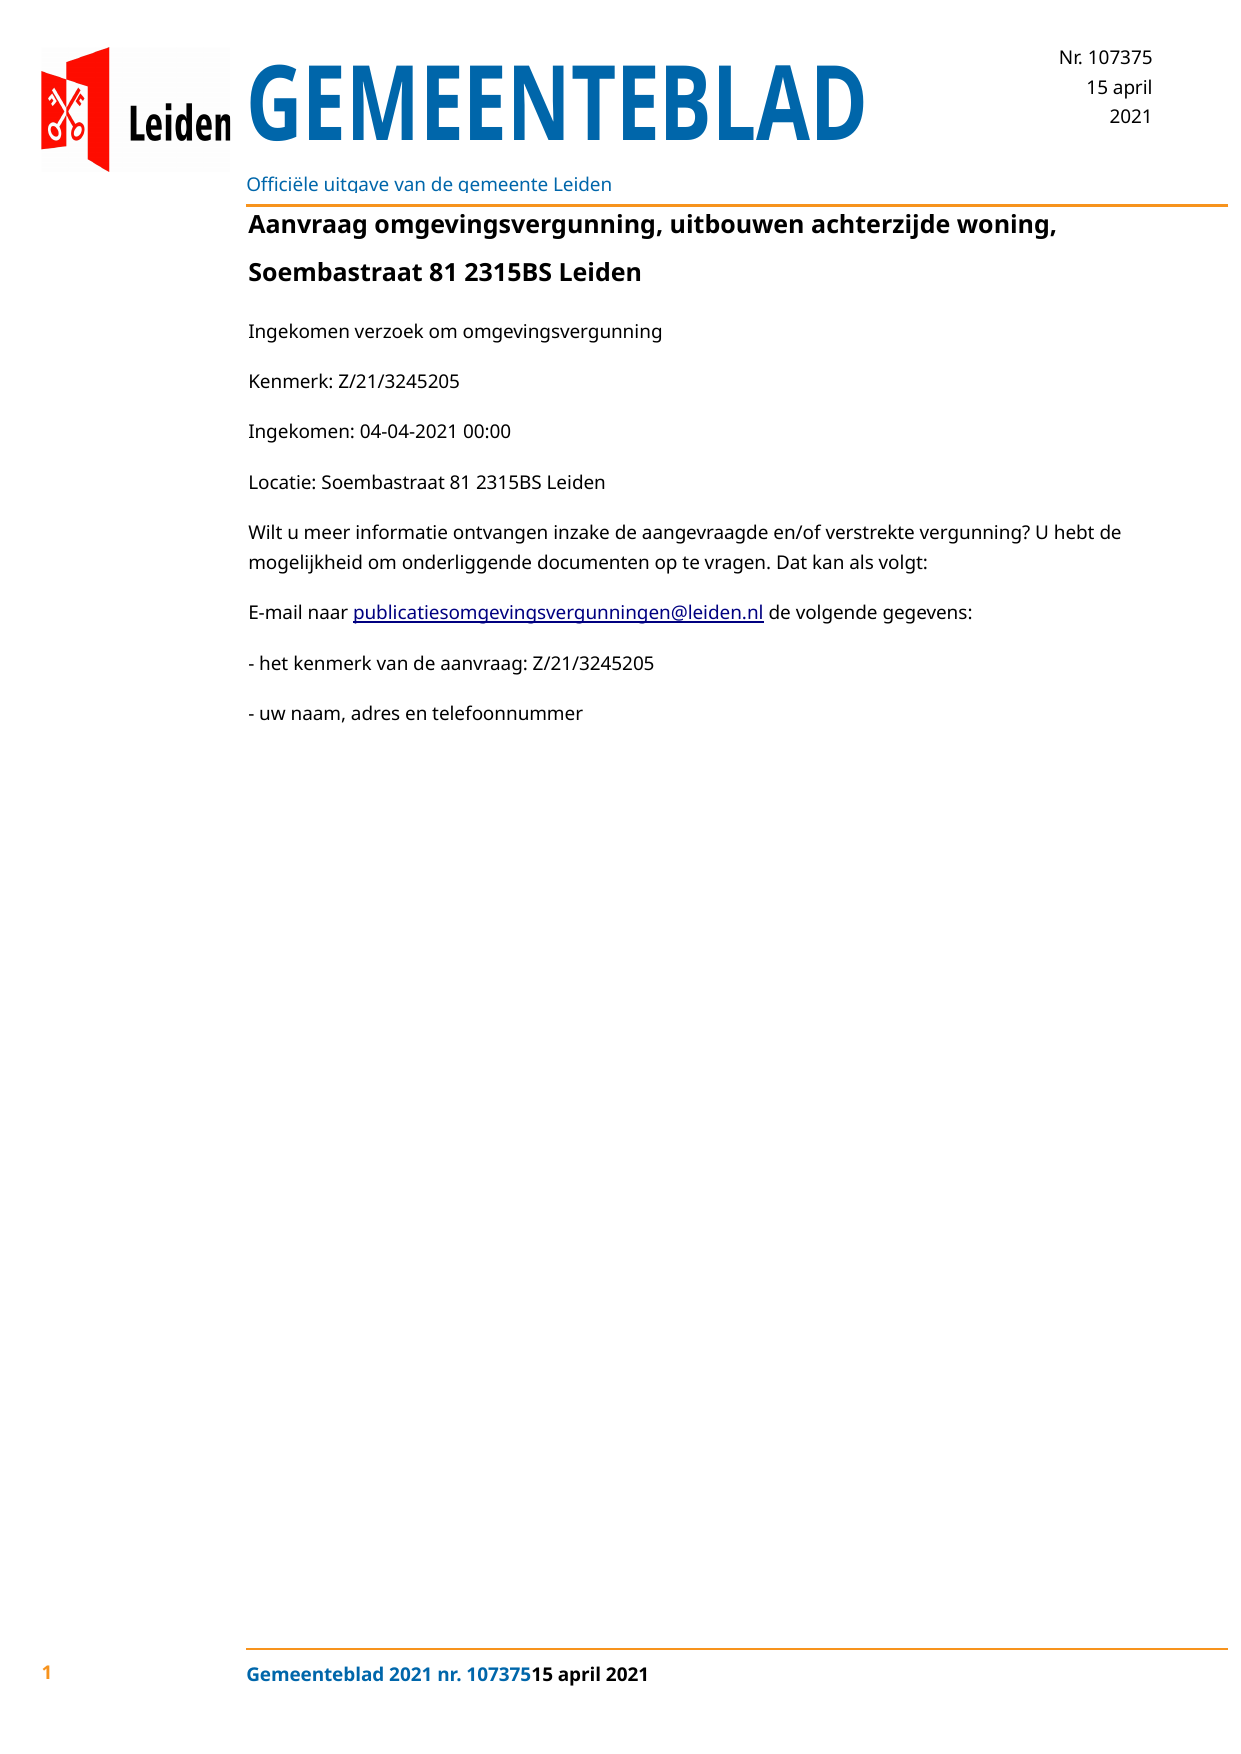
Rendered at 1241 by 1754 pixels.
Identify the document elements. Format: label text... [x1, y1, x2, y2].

text Ingekomen verzoek om omgevingsvergunning [248, 318, 1152, 344]
text Locatie: Soembastraat 81 2315BS Leiden [248, 469, 1152, 495]
text Ingekomen: 04-04-2021 00:00 [248, 419, 1152, 444]
text Wilt u meer informatie ontvangen inzake de aangevraagde en/of verstrekte vergunning? U hebt de mogelijkheid om onderliggende documenten op te vragen. Dat kan als volgt: [248, 519, 1152, 575]
text - het kenmerk van de aanvraag: Z/21/3245205 [248, 650, 1152, 676]
text - uw naam, adres en telefoonnummer [248, 700, 1152, 726]
text E-mail naar publicatiesomgevingsvergunningen@leiden.nl de volgende gegevens: [248, 599, 1152, 625]
text Aanvraag omgevingsvergunning, uitbouwen achterzijde woning, Soembastraat 81 2315BS Leiden [248, 207, 1152, 288]
picture [41, 47, 231, 172]
text Kenmerk: Z/21/3245205 [248, 368, 1152, 394]
